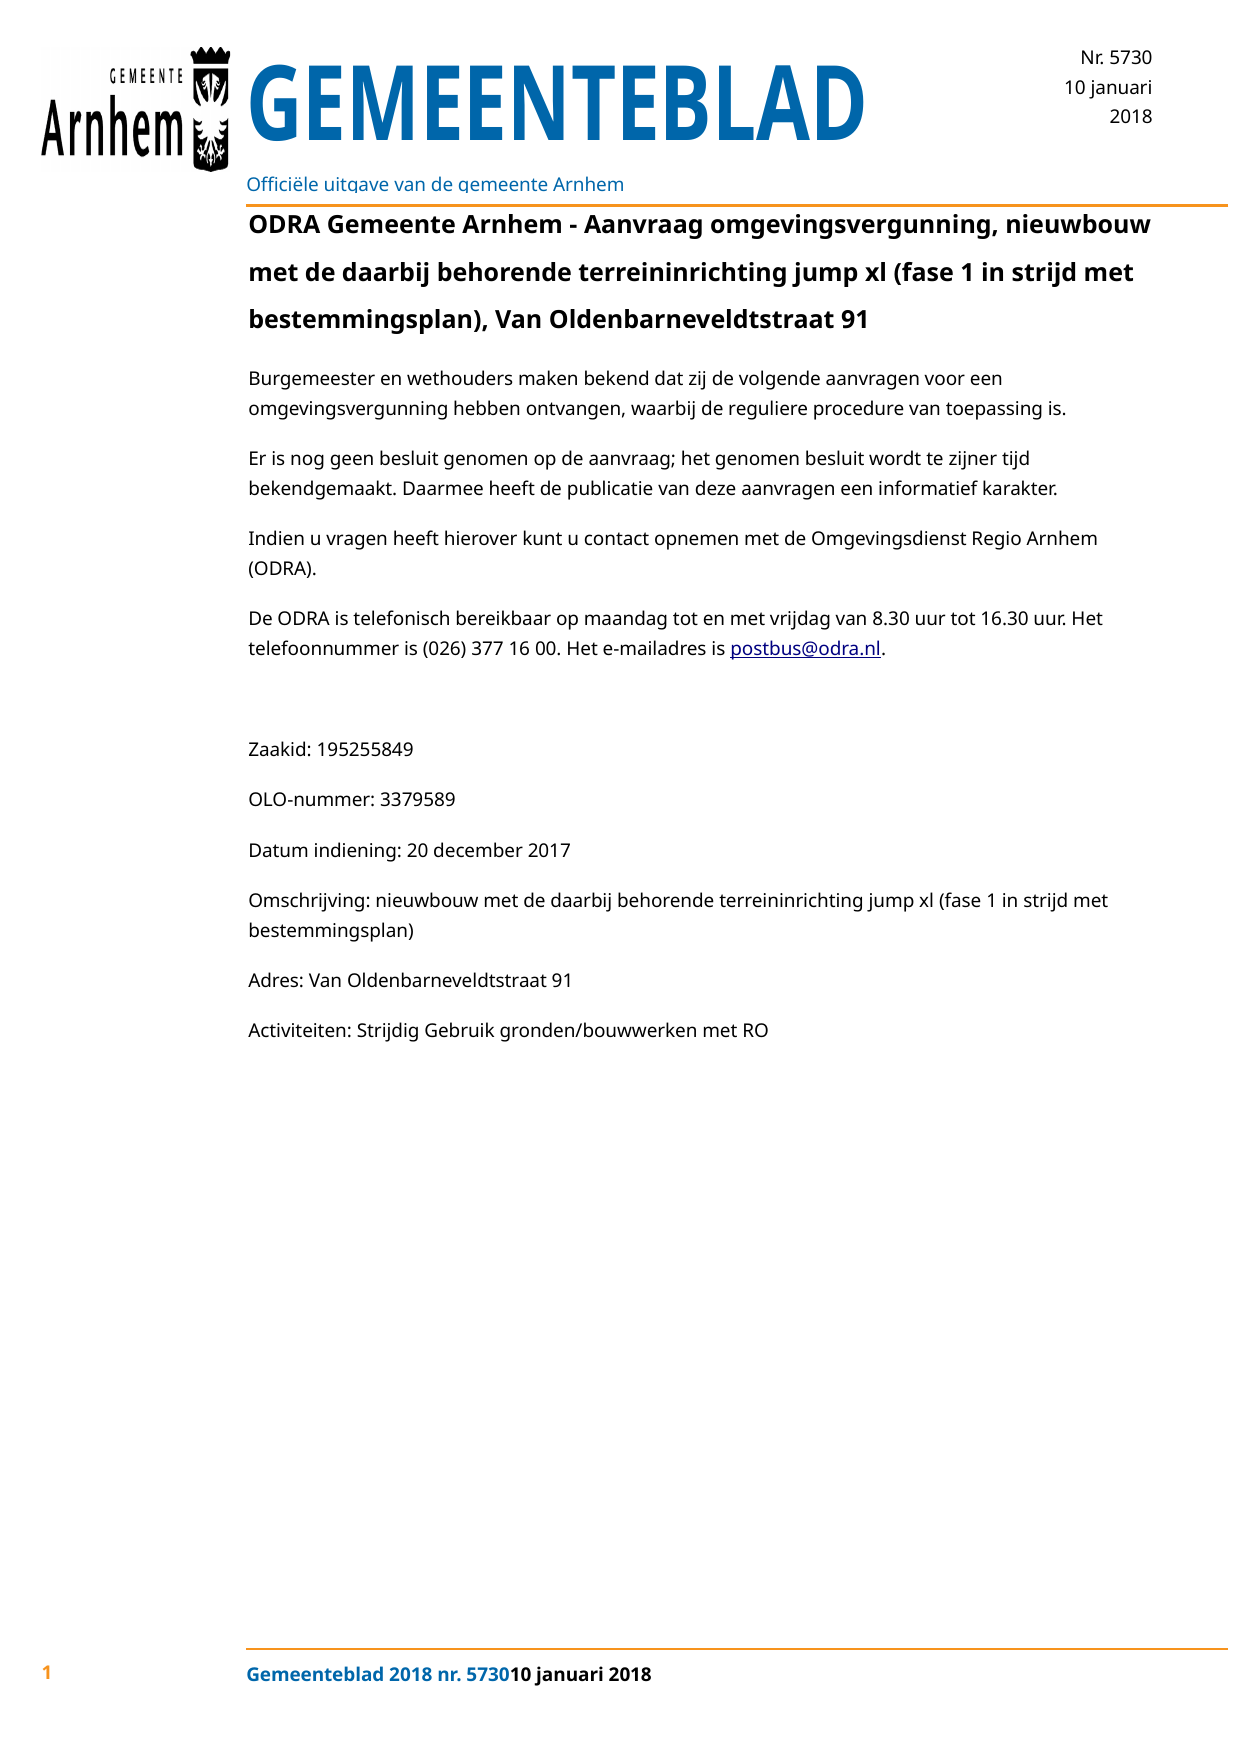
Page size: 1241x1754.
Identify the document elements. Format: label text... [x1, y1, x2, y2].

text ODRA Gemeente Arnhem - Aanvraag omgevingsvergunning, nieuwbouw met de daarbij behorende terreininrichting jump xl (fase 1 in strijd met bestemmingsplan), Van Oldenbarneveldtstraat 91 [248, 207, 1152, 336]
text Indien u vragen heeft hierover kunt u contact opnemen met de Omgevingsdienst Regio Arnhem (ODRA). [248, 526, 1152, 581]
text Activiteiten: Strijdig Gebruik gronden/bouwwerken met RO [248, 1018, 1152, 1043]
text Er is nog geen besluit genomen op de aanvraag; het genomen besluit wordt te zijner tijd bekendgemaakt. Daarmee heeft de publicatie van deze aanvragen een informatief karakter. [248, 446, 1152, 501]
text Adres: Van Oldenbarneveldtstraat 91 [248, 967, 1152, 993]
text Datum indiening: 20 december 2017 [248, 837, 1152, 862]
text OLO-nummer: 3379589 [248, 786, 1152, 812]
text Omschrijving: nieuwbouw met de daarbij behorende terreininrichting jump xl (fase 1 in strijd met bestemmingsplan) [248, 887, 1152, 942]
text De ODRA is telefonisch bereikbaar op maandag tot en met vrijdag van 8.30 uur tot 16.30 uur. Het telefoonnummer is (026) 377 16 00. Het e-mailadres is postbus@odra.nl. [248, 606, 1152, 661]
text Burgemeester en wethouders maken bekend dat zij de volgende aanvragen voor een omgevingsvergunning hebben ontvangen, waarbij de reguliere procedure van toepassing is. [248, 366, 1152, 421]
text Zaakid: 195255849 [248, 736, 1152, 762]
picture [41, 47, 231, 172]
